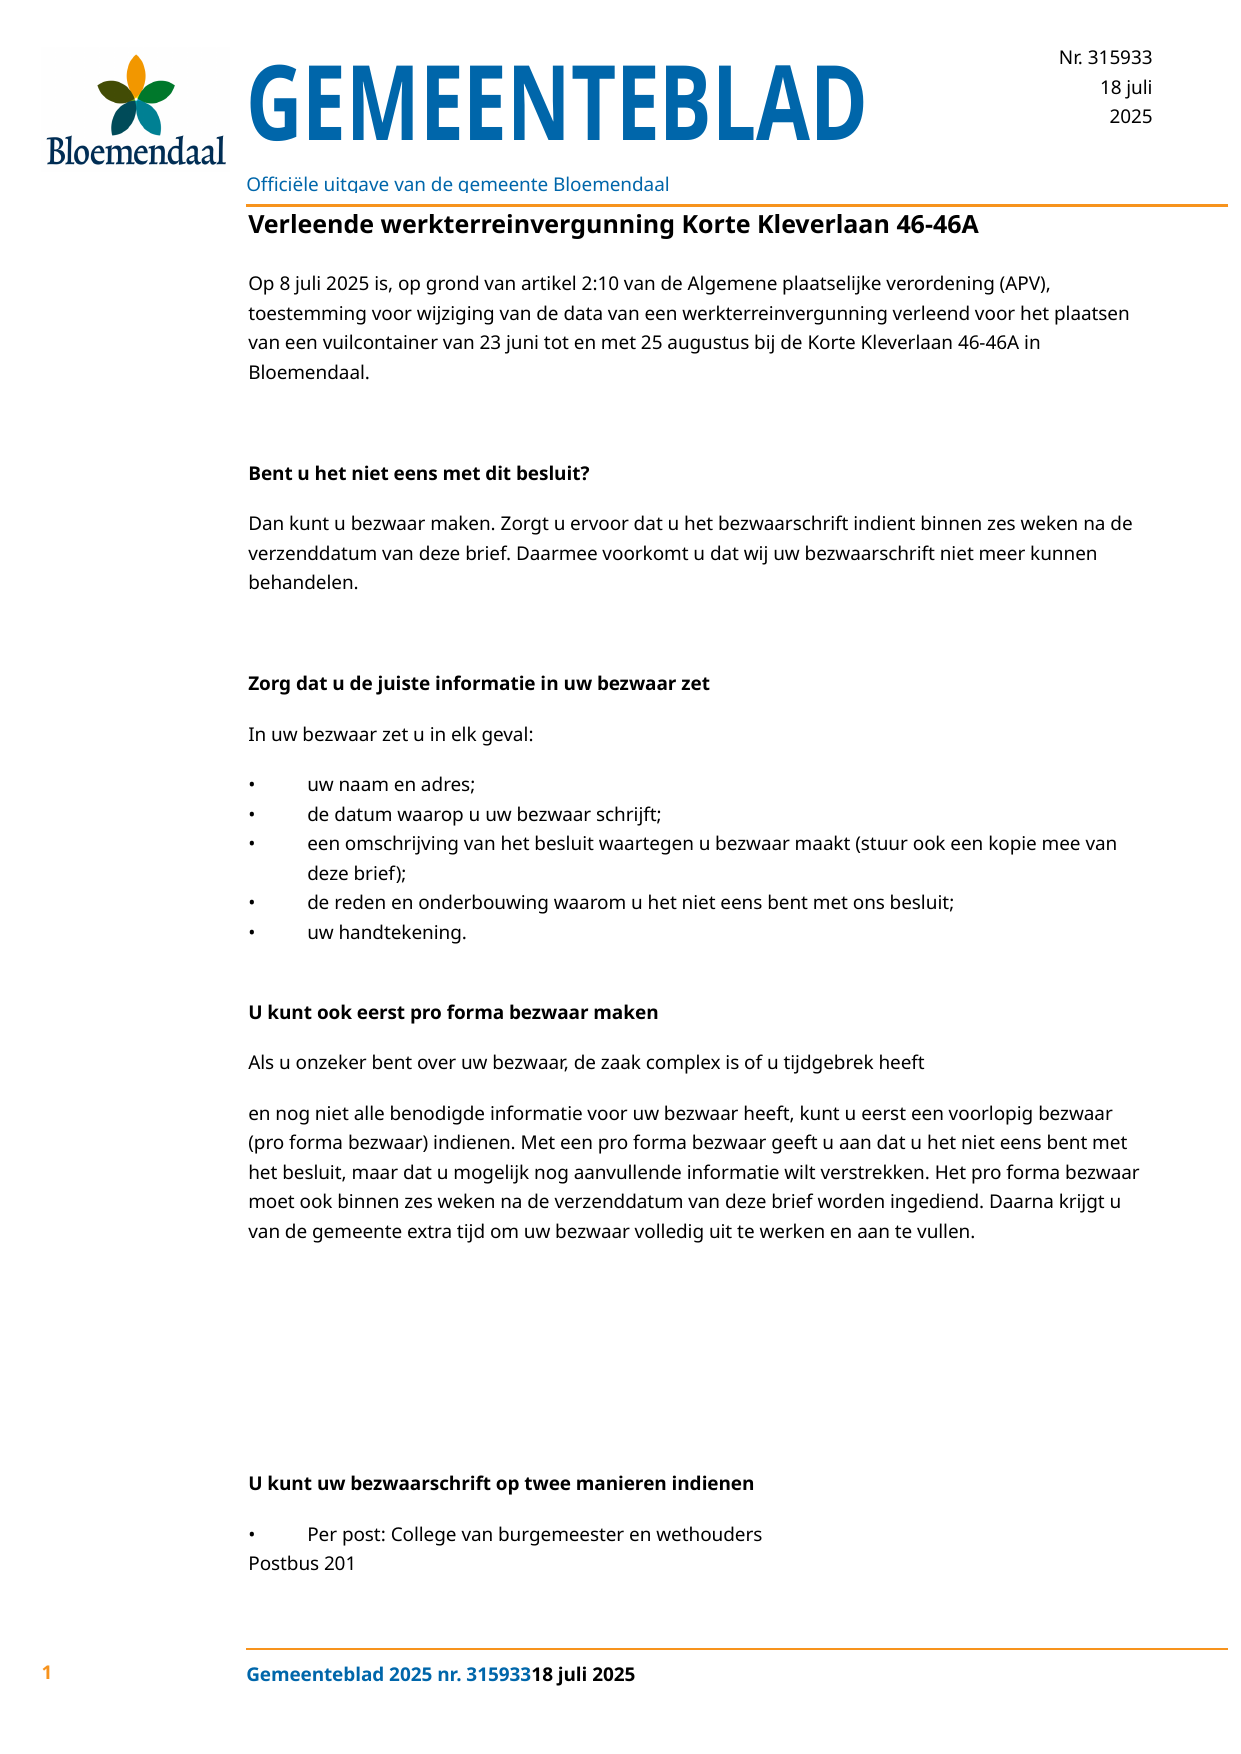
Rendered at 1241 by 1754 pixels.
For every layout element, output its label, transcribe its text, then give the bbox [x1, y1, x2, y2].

text Dan kunt u bezwaar maken. Zorgt u ervoor dat u het bezwaarschrift indient binnen zes weken na de verzenddatum van deze brief. Daarmee voorkomt u dat wij uw bezwaarschrift niet meer kunnen behandelen. [248, 510, 1152, 595]
text Verleende werkterreinvergunning Korte Kleverlaan 46-46A [248, 207, 1152, 241]
list een omschrijving van het besluit waartegen u bezwaar maakt (stuur ook een kopie mee van deze brief); [248, 830, 1152, 886]
list de reden en onderbouwing waarom u het niet eens bent met ons besluit; [248, 889, 1152, 915]
text Bent u het niet eens met dit besluit? [248, 460, 1152, 486]
text Zorg dat u de juiste informatie in uw bezwaar zet [248, 670, 1152, 696]
text Op 8 juli 2025 is, op grond van artikel 2:10 van de Algemene plaatselijke verordening (APV), toestemming voor wijziging van de data van een werkterreinvergunning verleend voor het plaatsen van een vuilcontainer van 23 juni tot en met 25 augustus bij de Korte Kleverlaan 46-46A in Bloemendaal. [248, 270, 1152, 385]
list Per post: College van burgemeester en wethouders [248, 1521, 1152, 1546]
list uw naam en adres; [248, 771, 1152, 797]
text en nog niet alle benodigde informatie voor uw bezwaar heeft, kunt u eerst een voorlopig bezwaar (pro forma bezwaar) indienen. Met een pro forma bezwaar geeft u aan dat u het niet eens bent met het besluit, maar dat u mogelijk nog aanvullende informatie wilt verstrekken. Het pro forma bezwaar moet ook binnen zes weken na de verzenddatum van deze brief worden ingediend. Daarna krijgt u van de gemeente extra tijd om uw bezwaar volledig uit te werken en aan te vullen. [248, 1100, 1152, 1244]
list de datum waarop u uw bezwaar schrijft; [248, 801, 1152, 826]
list uw handtekening. [248, 919, 1152, 945]
text Postbus 201 [248, 1550, 1152, 1576]
text U kunt ook eerst pro forma bezwaar maken [248, 999, 1152, 1025]
picture [41, 47, 231, 172]
text In uw bezwaar zet u in elk geval: [248, 721, 1152, 746]
text Als u onzeker bent over uw bezwaar, de zaak complex is of u tijdgebrek heeft [248, 1049, 1152, 1075]
text U kunt uw bezwaarschrift op twee manieren indienen [248, 1470, 1152, 1496]
